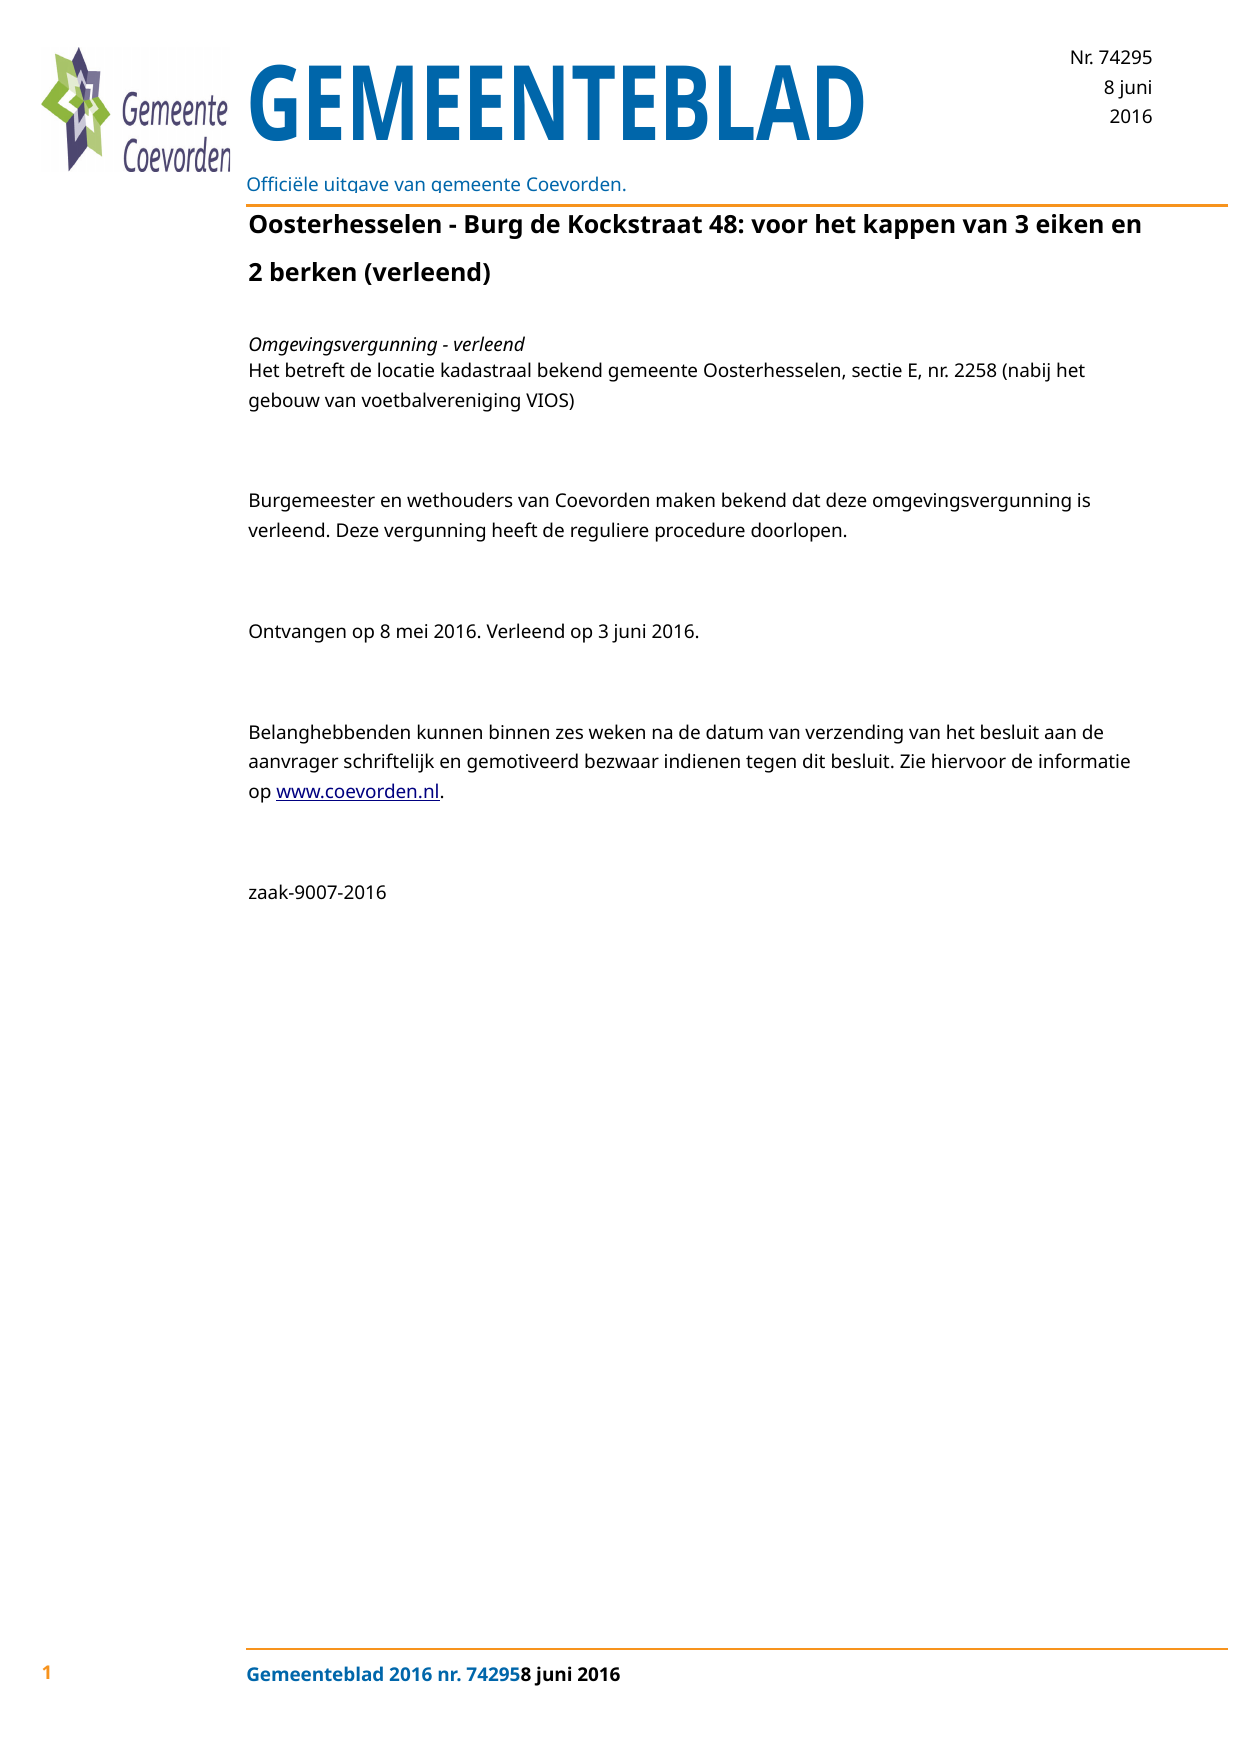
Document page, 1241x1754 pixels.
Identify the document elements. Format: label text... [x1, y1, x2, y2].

text Omgevingsvergunning - verleend [248, 331, 1152, 357]
text Het betreft de locatie kadastraal bekend gemeente Oosterhesselen, sectie E, nr. 2258 (nabij het gebouw van voetbalvereniging VIOS) [248, 357, 1152, 412]
text Ontvangen op 8 mei 2016. Verleend op 3 juni 2016. [248, 618, 1152, 644]
text Oosterhesselen - Burg de Kockstraat 48: voor het kappen van 3 eiken en 2 berken (verleend) [248, 207, 1152, 288]
text Belanghebbenden kunnen binnen zes weken na de datum van verzending van het besluit aan de aanvrager schriftelijk en gemotiveerd bezwaar indienen tegen dit besluit. Zie hiervoor de informatie op www.coevorden.nl. [248, 719, 1152, 804]
picture [41, 47, 231, 172]
text Burgemeester en wethouders van Coevorden maken bekend dat deze omgevingsvergunning is verleend. Deze vergunning heeft de reguliere procedure doorlopen. [248, 488, 1152, 543]
text zaak-9007-2016 [248, 879, 1152, 904]
